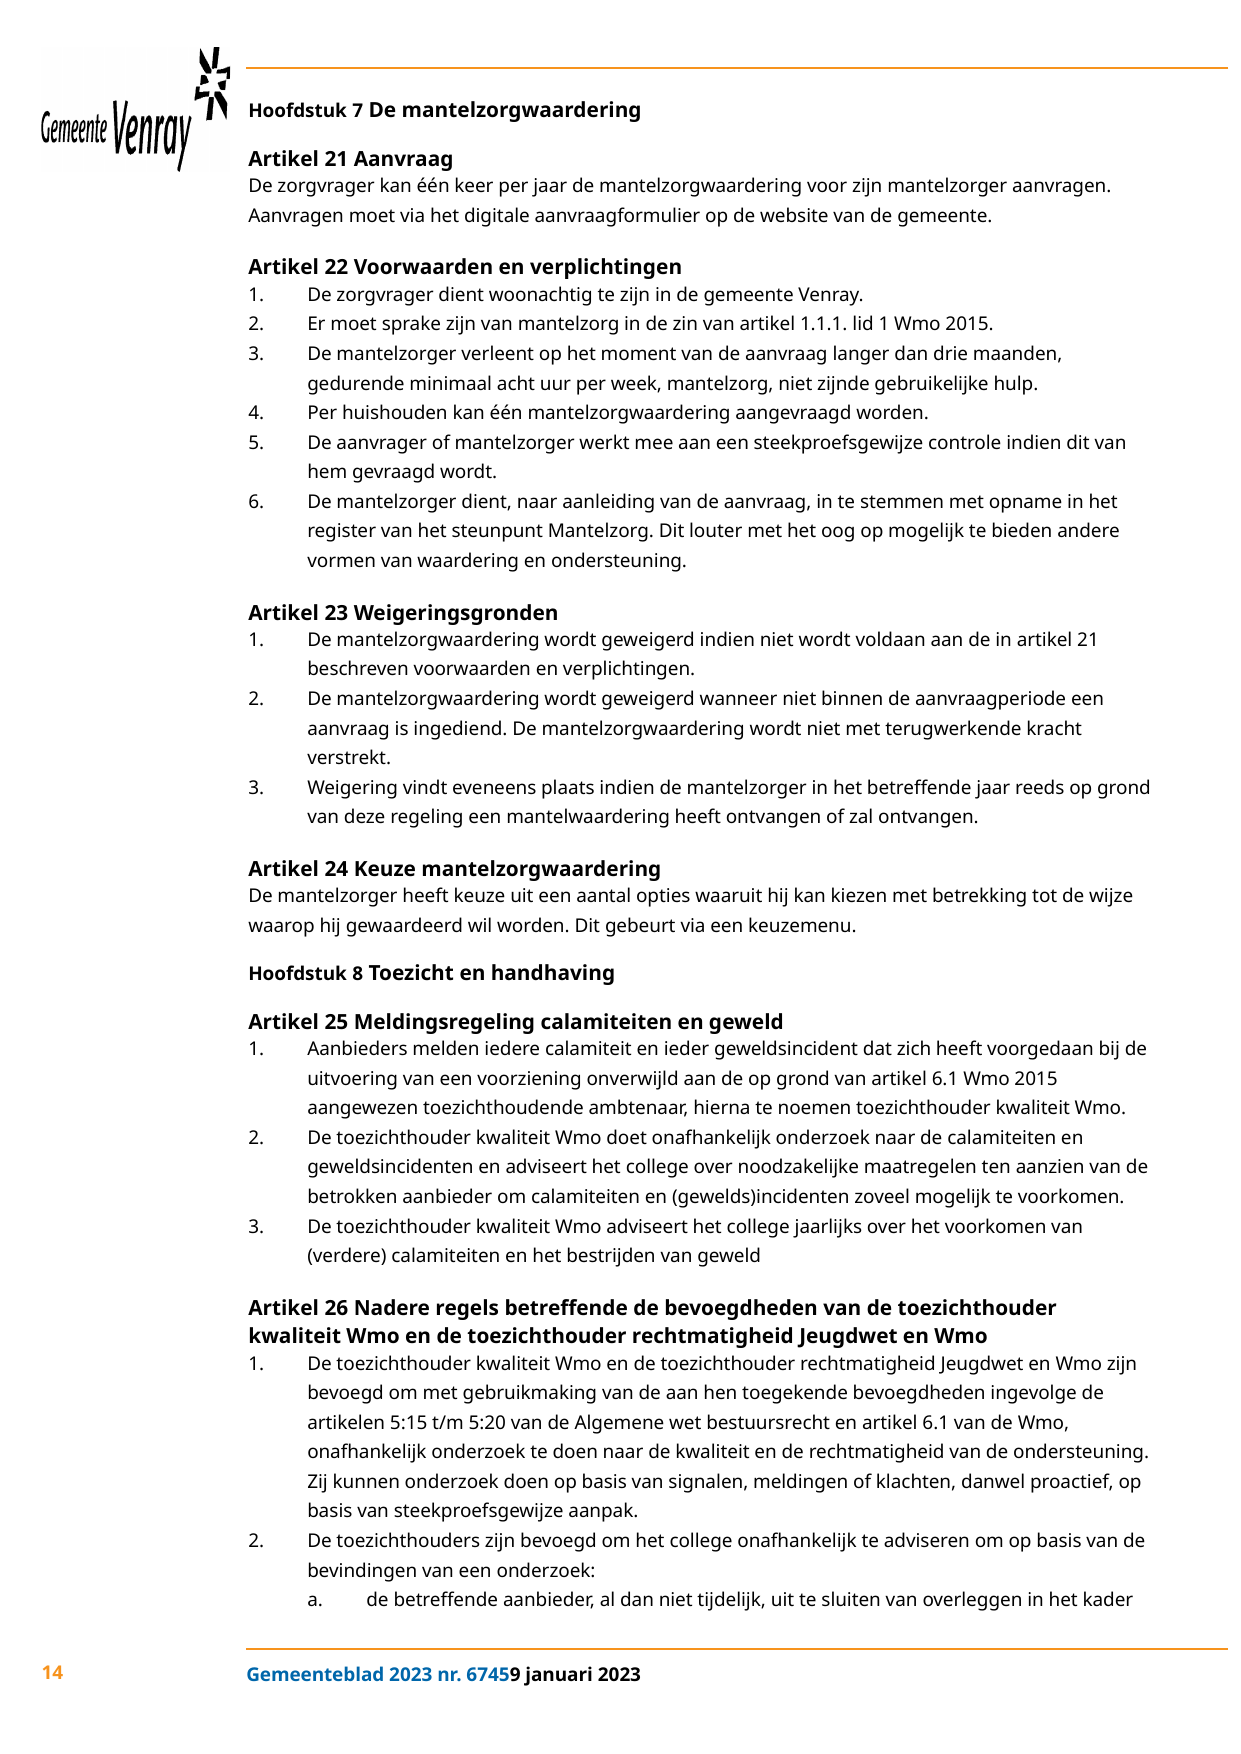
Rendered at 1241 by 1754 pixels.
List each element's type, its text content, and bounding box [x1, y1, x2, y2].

list De mantelzorger verleent op het moment van de aanvraag langer dan drie maanden, gedurende minimaal acht uur per week, mantelzorg, niet zijnde gebruikelijke hulp. [248, 340, 1152, 395]
list Weigering vindt eveneens plaats indien de mantelzorger in het betreffende jaar reeds op grond van deze regeling een mantelwaardering heeft ontvangen of zal ontvangen. [248, 774, 1152, 829]
text Hoofdstuk 7 De mantelzorgwaardering [248, 95, 1152, 123]
list De zorgvrager dient woonachtig te zijn in de gemeente Venray. [248, 281, 1152, 307]
list De toezichthouder kwaliteit Wmo en de toezichthouder rechtmatigheid Jeugdwet en Wmo zijn bevoegd om met gebruikmaking van de aan hen toegekende bevoegdheden ingevolge de artikelen 5:15 t/m 5:20 van de Algemene wet bestuursrecht en artikel 6.1 van de Wmo, onafhankelijk onderzoek te doen naar de kwaliteit en de rechtmatigheid van de ondersteuning. Zij kunnen onderzoek doen op basis van signalen, meldingen of klachten, danwel proactief, op basis van steekproefsgewijze aanpak. [248, 1350, 1152, 1523]
text De zorgvrager kan één keer per jaar de mantelzorgwaardering voor zijn mantelzorger aanvragen. Aanvragen moet via het digitale aanvraagformulier op de website van de gemeente. [248, 172, 1152, 228]
list de betreffende aanbieder, al dan niet tijdelijk, uit te sluiten van overleggen in het kader [307, 1586, 1152, 1612]
list De aanvrager of mantelzorger werkt mee aan een steekproefsgewijze controle indien dit van hem gevraagd wordt. [248, 429, 1152, 484]
list De toezichthouder kwaliteit Wmo doet onafhankelijk onderzoek naar de calamiteiten en geweldsincidenten en adviseert het college over noodzakelijke maatregelen ten aanzien van de betrokken aanbieder om calamiteiten en (gewelds)incidenten zoveel mogelijk te voorkomen. [248, 1124, 1152, 1209]
text Artikel 24 Keuze mantelzorgwaardering [248, 854, 1152, 882]
list Per huishouden kan één mantelzorgwaardering aangevraagd worden. [248, 399, 1152, 425]
text Hoofdstuk 8 Toezicht en handhaving [248, 958, 1152, 986]
list De mantelzorgwaardering wordt geweigerd wanneer niet binnen de aanvraagperiode een aanvraag is ingediend. De mantelzorgwaardering wordt niet met terugwerkende kracht verstrekt. [248, 685, 1152, 770]
list De mantelzorgwaardering wordt geweigerd indien niet wordt voldaan aan de in artikel 21 beschreven voorwaarden en verplichtingen. [248, 626, 1152, 681]
list Er moet sprake zijn van mantelzorg in de zin van artikel 1.1.1. lid 1 Wmo 2015. [248, 311, 1152, 336]
text Artikel 26 Nadere regels betreffende de bevoegdheden van de toezichthouder kwaliteit Wmo en de toezichthouder rechtmatigheid Jeugdwet en Wmo [248, 1293, 1152, 1350]
text Artikel 22 Voorwaarden en verplichtingen [248, 252, 1152, 281]
list De toezichthouders zijn bevoegd om het college onafhankelijk te adviseren om op basis van de bevindingen van een onderzoek: [248, 1527, 1152, 1582]
list De mantelzorger dient, naar aanleiding van de aanvraag, in te stemmen met opname in het register van het steunpunt Mantelzorg. Dit louter met het oog op mogelijk te bieden andere vormen van waardering en ondersteuning. [248, 488, 1152, 573]
text Artikel 23 Weigeringsgronden [248, 598, 1152, 626]
list De toezichthouder kwaliteit Wmo adviseert het college jaarlijks over het voorkomen van (verdere) calamiteiten en het bestrijden van geweld [248, 1213, 1152, 1268]
text Artikel 25 Meldingsregeling calamiteiten en geweld [248, 1007, 1152, 1035]
text Artikel 21 Aanvraag [248, 144, 1152, 172]
list Aanbieders melden iedere calamiteit en ieder geweldsincident dat zich heeft voorgedaan bij de uitvoering van een voorziening onverwijld aan de op grond van artikel 6.1 Wmo 2015 aangewezen toezichthoudende ambtenaar, hierna te noemen toezichthouder kwaliteit Wmo. [248, 1035, 1152, 1120]
picture [41, 47, 231, 172]
text De mantelzorger heeft keuze uit een aantal opties waaruit hij kan kiezen met betrekking tot de wijze waarop hij gewaardeerd wil worden. Dit gebeurt via een keuzemenu. [248, 882, 1152, 938]
